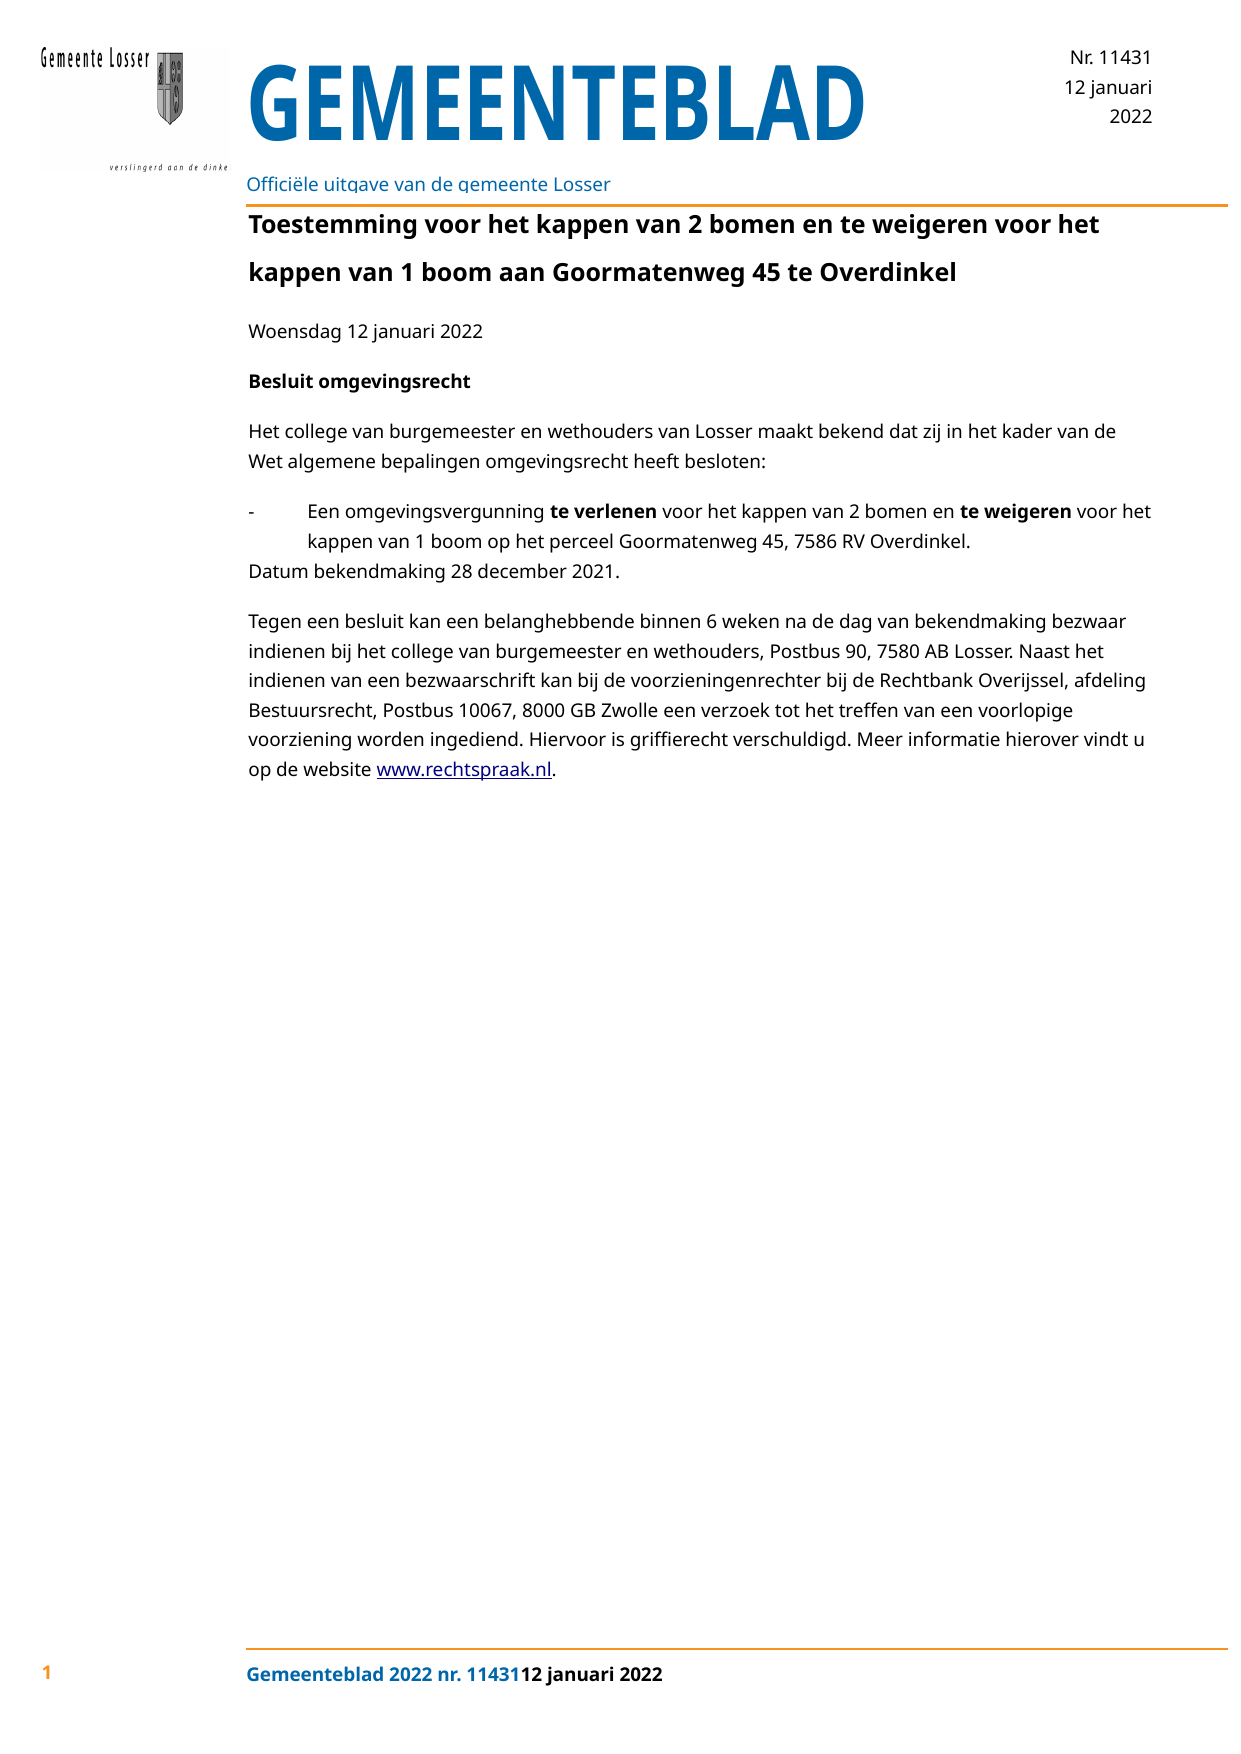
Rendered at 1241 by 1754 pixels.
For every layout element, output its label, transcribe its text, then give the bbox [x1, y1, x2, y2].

list Een omgevingsvergunning te verlenen voor het kappen van 2 bomen en te weigeren voor het kappen van 1 boom op het perceel Goormatenweg 45, 7586 RV Overdinkel. [248, 499, 1152, 554]
text Woensdag 12 januari 2022 [248, 318, 1152, 344]
picture [41, 47, 231, 172]
text Datum bekendmaking 28 december 2021. [248, 558, 1152, 584]
text Tegen een besluit kan een belanghebbende binnen 6 weken na de dag van bekendmaking bezwaar indienen bij het college van burgemeester en wethouders, Postbus 90, 7580 AB Losser. Naast het indienen van een bezwaarschrift kan bij de voorzieningenrechter bij de Rechtbank Overijssel, afdeling Bestuursrecht, Postbus 10067, 8000 GB Zwolle een verzoek tot het treffen van een voorlopige voorziening worden ingediend. Hiervoor is griffierecht verschuldigd. Meer informatie hierover vindt u op de website www.rechtspraak.nl. [248, 608, 1152, 782]
text Toestemming voor het kappen van 2 bomen en te weigeren voor het kappen van 1 boom aan Goormatenweg 45 te Overdinkel [248, 207, 1152, 288]
text Besluit omgevingsrecht [248, 368, 1152, 394]
text Het college van burgemeester en wethouders van Losser maakt bekend dat zij in het kader van de Wet algemene bepalingen omgevingsrecht heeft besloten: [248, 419, 1152, 474]
